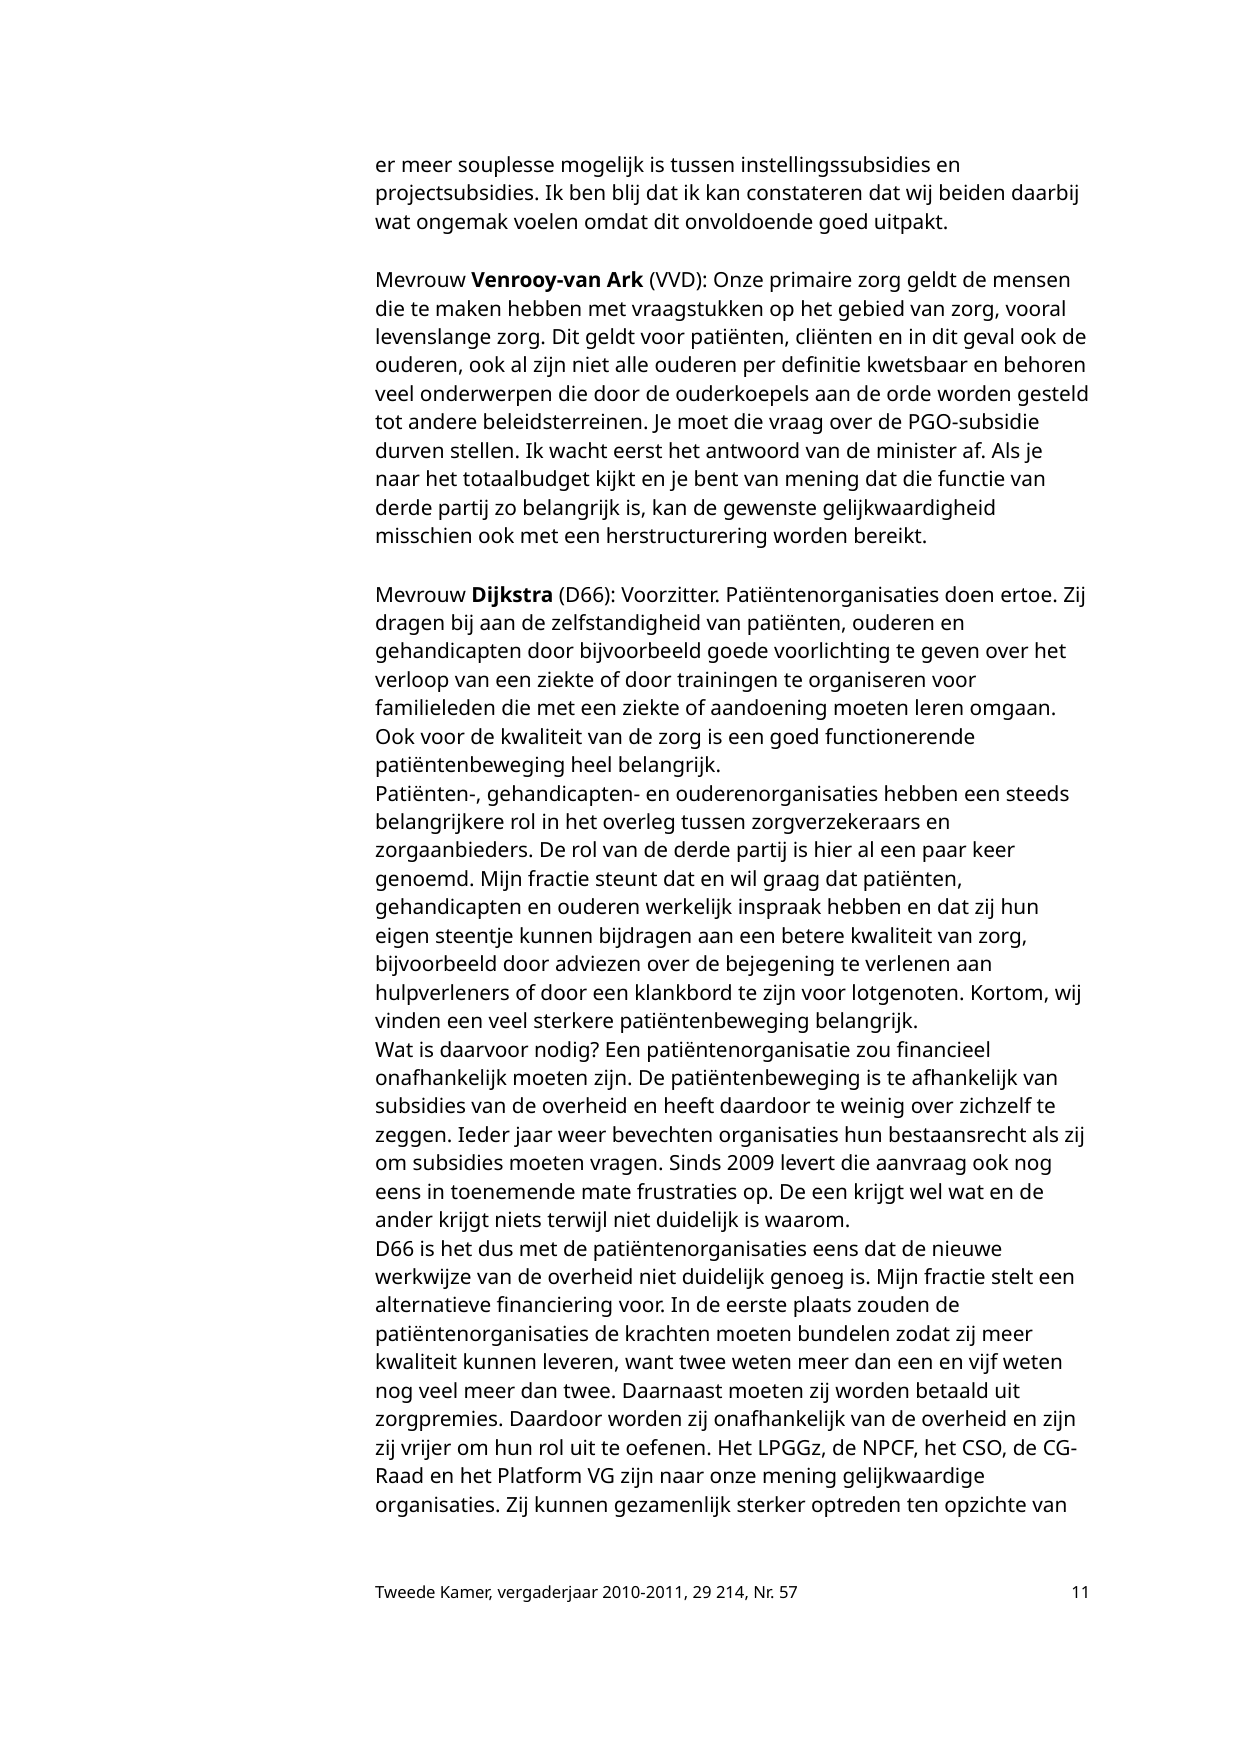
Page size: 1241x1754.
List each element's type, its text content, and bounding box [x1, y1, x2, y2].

text Mevrouw Dijkstra (D66): Voorzitter. Patiëntenorganisaties doen ertoe. Zij dragen bij aan de zelfstandigheid van patiënten, ouderen en gehandicapten door bijvoorbeeld goede voorlichting te geven over het verloop van een ziekte of door trainingen te organiseren voor familieleden die met een ziekte of aandoening moeten leren omgaan. Ook voor de kwaliteit van de zorg is een goed functionerende patiëntenbeweging heel belangrijk. [375, 580, 1090, 779]
text Wat is daarvoor nodig? Een patiëntenorganisatie zou financieel onafhankelijk moeten zijn. De patiëntenbeweging is te afhankelijk van subsidies van de overheid en heeft daardoor te weinig over zichzelf te zeggen. Ieder jaar weer bevechten organisaties hun bestaansrecht als zij om subsidies moeten vragen. Sinds 2009 levert die aanvraag ook nog eens in toenemende mate frustraties op. De een krijgt wel wat en de ander krijgt niets terwijl niet duidelijk is waarom. [375, 1035, 1090, 1234]
text D66 is het dus met de patiëntenorganisaties eens dat de nieuwe werkwijze van de overheid niet duidelijk genoeg is. Mijn fractie stelt een alternatieve financiering voor. In de eerste plaats zouden de patiëntenorganisaties de krachten moeten bundelen zodat zij meer kwaliteit kunnen leveren, want twee weten meer dan een en vijf weten nog veel meer dan twee. Daarnaast moeten zij worden betaald uit zorgpremies. Daardoor worden zij onafhankelijk van de overheid en zijn zij vrijer om hun rol uit te oefenen. Het LPGGz, de NPCF, het CSO, de CG-Raad en het Platform VG zijn naar onze mening gelijkwaardige organisaties. Zij kunnen gezamenlijk sterker optreden ten opzichte van [375, 1234, 1090, 1518]
text er meer souplesse mogelijk is tussen instellingssubsidies en projectsubsidies. Ik ben blij dat ik kan constateren dat wij beiden daarbij wat ongemak voelen omdat dit onvoldoende goed uitpakt. [375, 150, 1090, 235]
text Patiënten-, gehandicapten- en ouderenorganisaties hebben een steeds belangrijkere rol in het overleg tussen zorgverzekeraars en zorgaanbieders. De rol van de derde partij is hier al een paar keer genoemd. Mijn fractie steunt dat en wil graag dat patiënten, gehandicapten en ouderen werkelijk inspraak hebben en dat zij hun eigen steentje kunnen bijdragen aan een betere kwaliteit van zorg, bijvoorbeeld door adviezen over de bejegening te verlenen aan hulpverleners of door een klankbord te zijn voor lotgenoten. Kortom, wij vinden een veel sterkere patiëntenbeweging belangrijk. [375, 779, 1090, 1035]
text Mevrouw Venrooy-van Ark (VVD): Onze primaire zorg geldt de mensen die te maken hebben met vraagstukken op het gebied van zorg, vooral levenslange zorg. Dit geldt voor patiënten, cliënten en in dit geval ook de ouderen, ook al zijn niet alle ouderen per definitie kwetsbaar en behoren veel onderwerpen die door de ouderkoepels aan de orde worden gesteld tot andere beleidsterreinen. Je moet die vraag over de PGO-subsidie durven stellen. Ik wacht eerst het antwoord van de minister af. Als je naar het totaalbudget kijkt en je bent van mening dat die functie van derde partij zo belangrijk is, kan de gewenste gelijkwaardigheid misschien ook met een herstructurering worden bereikt. [375, 265, 1090, 550]
